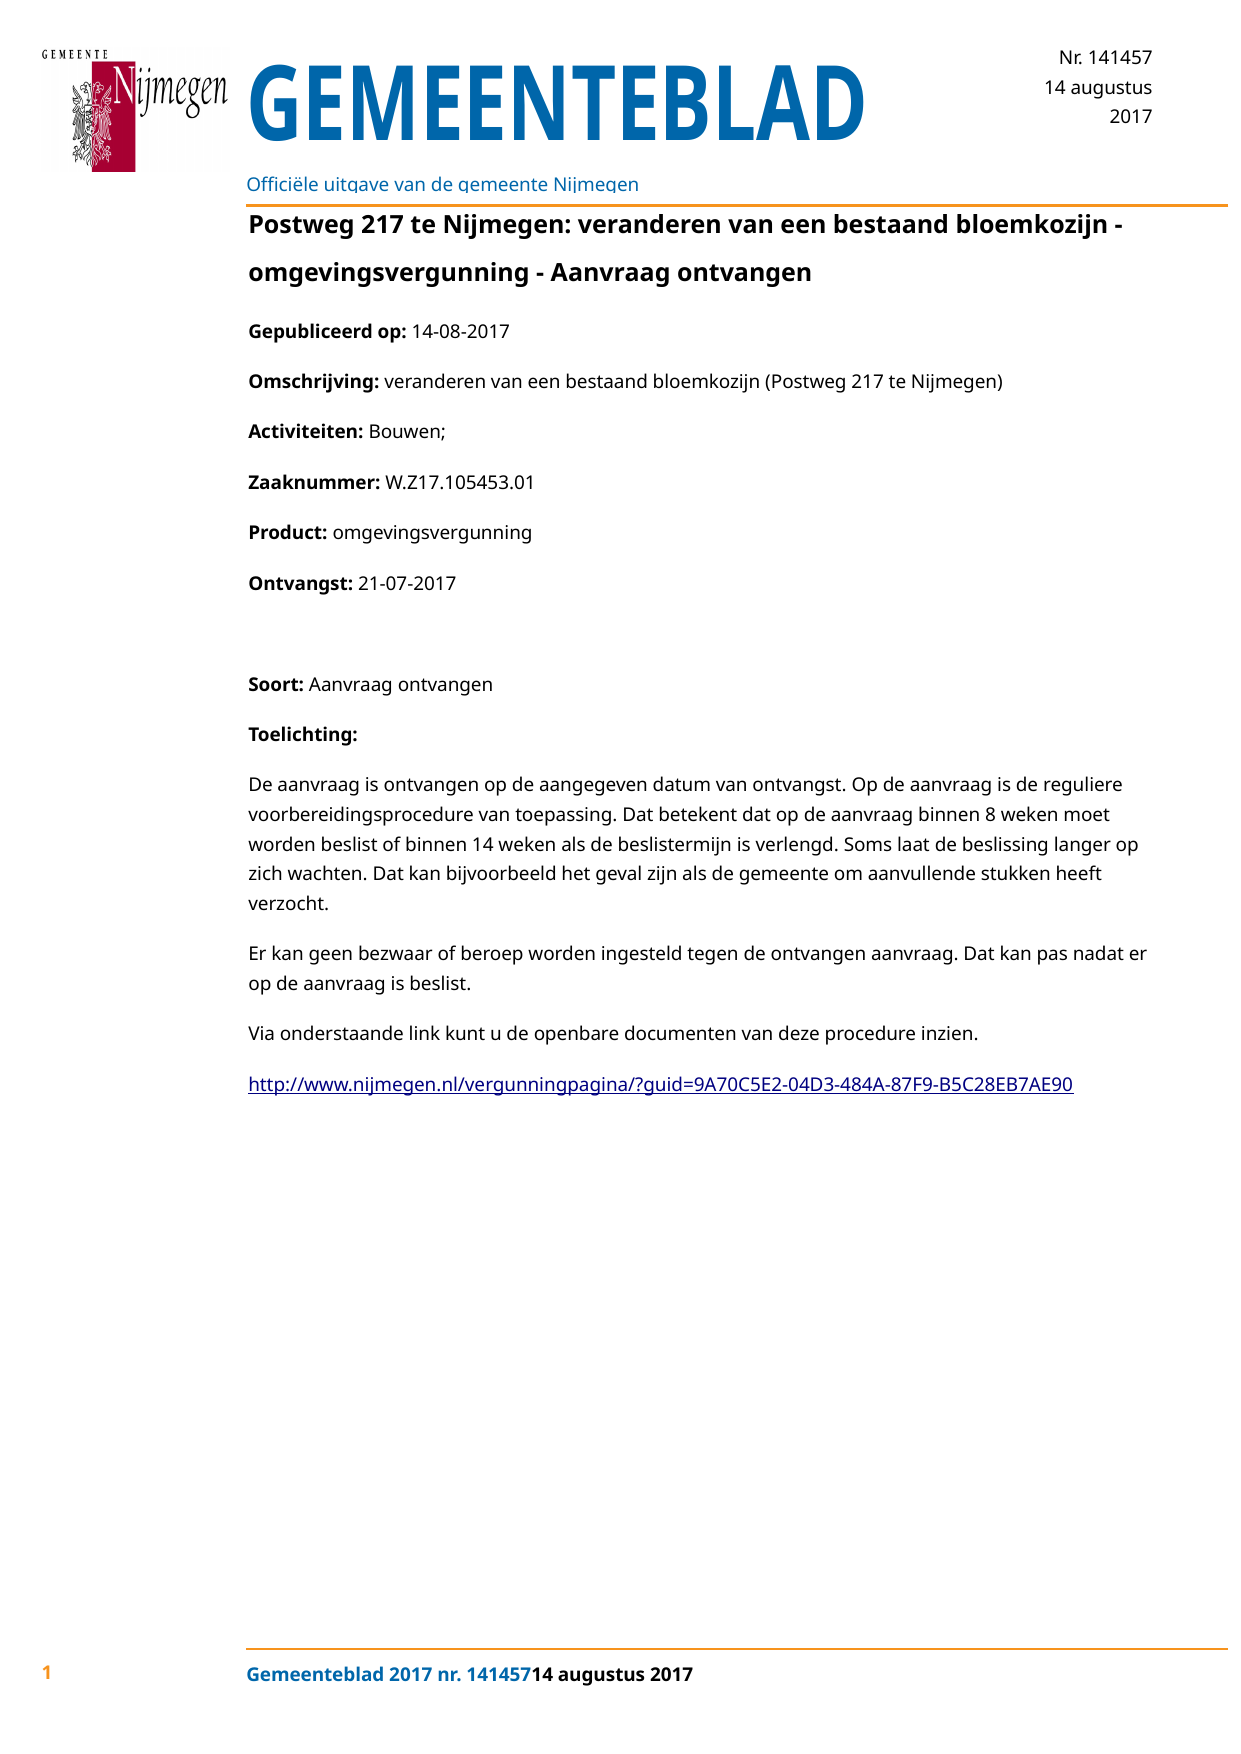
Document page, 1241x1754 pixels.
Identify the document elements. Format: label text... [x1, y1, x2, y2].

text Er kan geen bezwaar of beroep worden ingesteld tegen de ontvangen aanvraag. Dat kan pas nadat er op de aanvraag is beslist. [248, 940, 1152, 996]
text De aanvraag is ontvangen op de aangegeven datum van ontvangst. Op de aanvraag is de reguliere voorbereidingsprocedure van toepassing. Dat betekent dat op de aanvraag binnen 8 weken moet worden beslist of binnen 14 weken als de beslistermijn is verlengd. Soms laat de beslissing langer op zich wachten. Dat kan bijvoorbeeld het geval zijn als de gemeente om aanvullende stukken heeft verzocht. [248, 772, 1152, 916]
text Soort: Aanvraag ontvangen [248, 671, 1152, 697]
text Product: omgevingsvergunning [248, 519, 1152, 545]
text Via onderstaande link kunt u de openbare documenten van deze procedure inzien. [248, 1020, 1152, 1046]
text http://www.nijmegen.nl/vergunningpagina/?guid=9A70C5E2-04D3-484A-87F9-B5C28EB7AE90 [248, 1071, 1152, 1097]
text Postweg 217 te Nijmegen: veranderen van een bestaand bloemkozijn - omgevingsvergunning - Aanvraag ontvangen [248, 207, 1152, 288]
text Zaaknummer: W.Z17.105453.01 [248, 469, 1152, 495]
text Gepubliceerd op: 14-08-2017 [248, 318, 1152, 344]
text Toelichting: [248, 721, 1152, 747]
text Ontvangst: 21-07-2017 [248, 570, 1152, 596]
picture [41, 47, 231, 172]
text Omschrijving: veranderen van een bestaand bloemkozijn (Postweg 217 te Nijmegen) [248, 368, 1152, 394]
text Activiteiten: Bouwen; [248, 419, 1152, 444]
